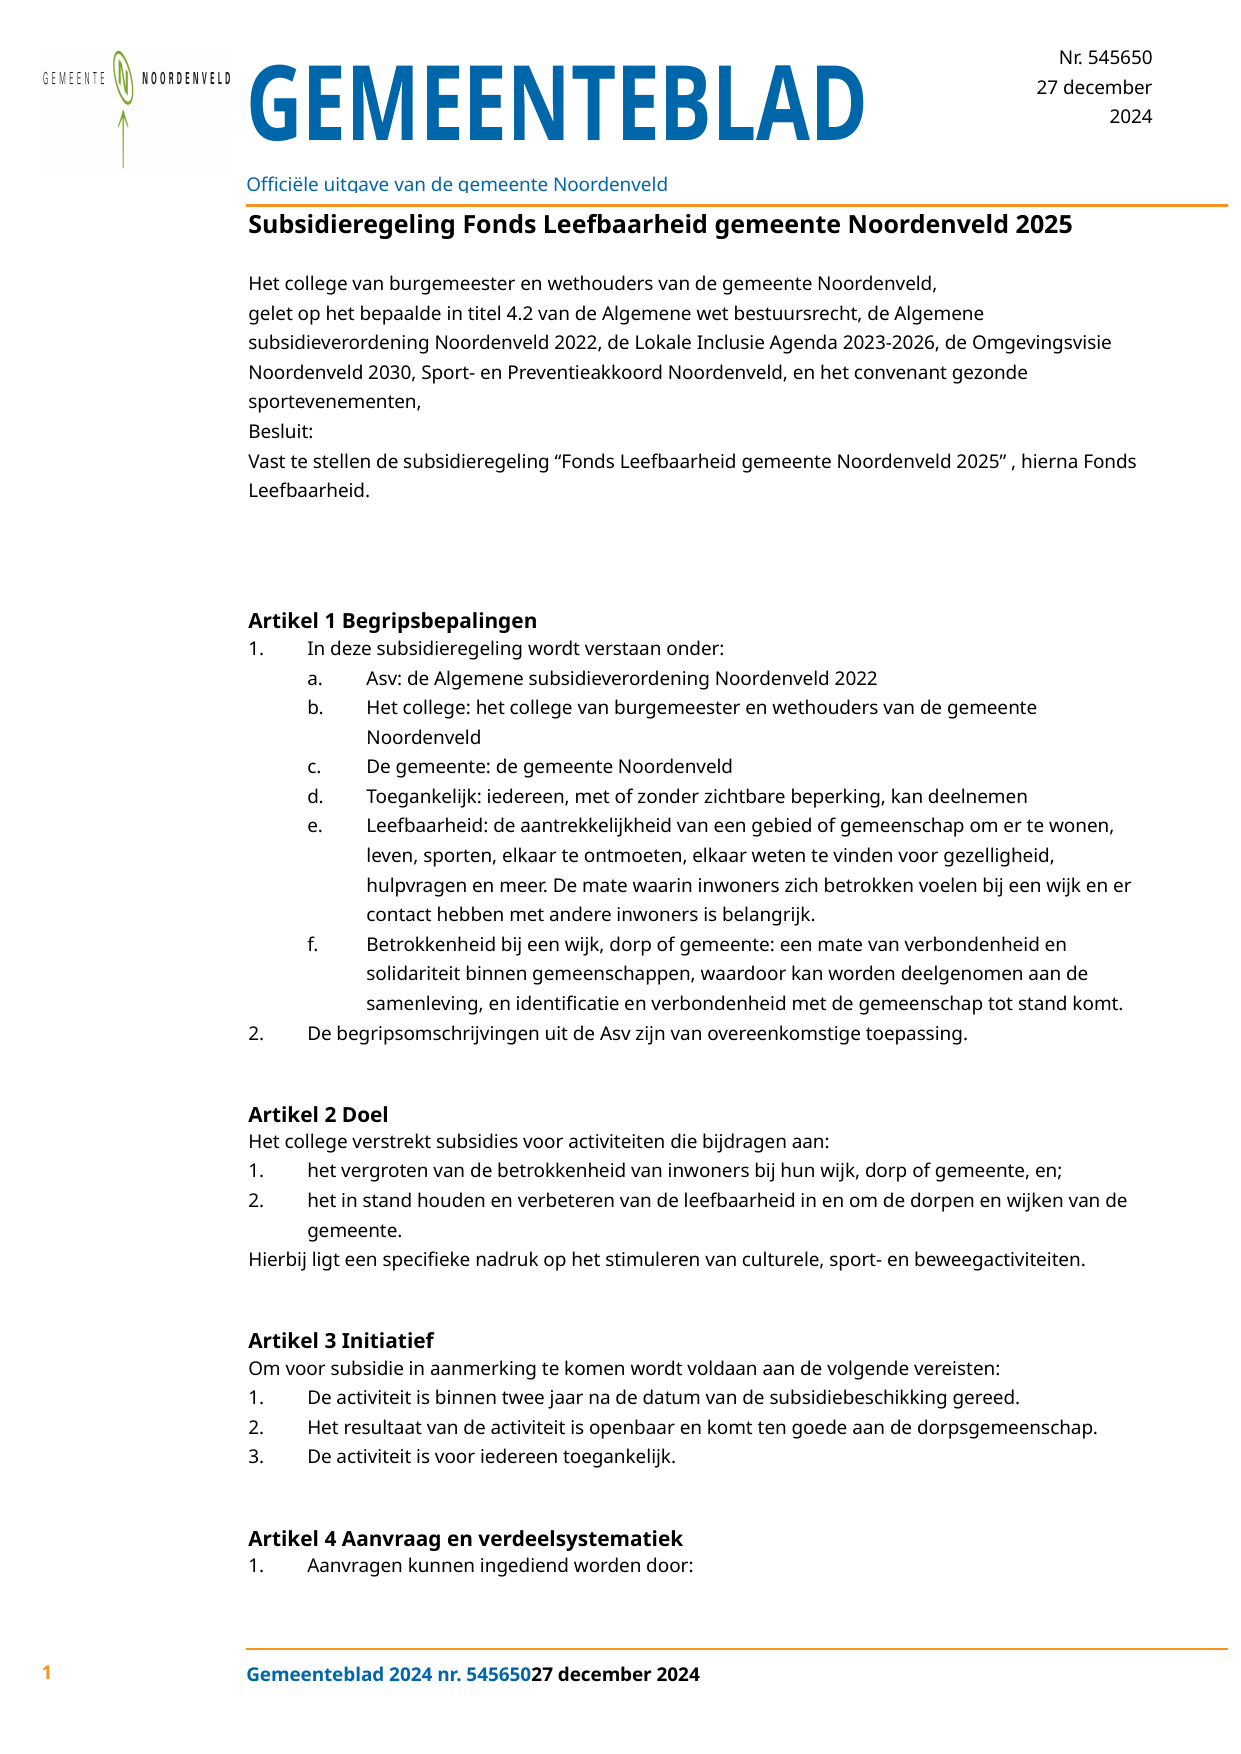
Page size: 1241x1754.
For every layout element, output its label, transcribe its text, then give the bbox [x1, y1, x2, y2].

list De activiteit is voor iedereen toegankelijk. [248, 1444, 1152, 1469]
text Besluit: [248, 418, 1152, 444]
text Hierbij ligt een specifieke nadruk op het stimuleren van culturele, sport- en beweegactiviteiten. [248, 1246, 1152, 1272]
list Asv: de Algemene subsidieverordening Noordenveld 2022 [307, 665, 1152, 690]
list In deze subsidieregeling wordt verstaan onder: [248, 635, 1152, 661]
list Het college: het college van burgemeester en wethouders van de gemeente Noordenveld [307, 694, 1152, 749]
list De gemeente: de gemeente Noordenveld [307, 753, 1152, 779]
text Het college van burgemeester en wethouders van de gemeente Noordenveld, [248, 270, 1152, 296]
list Aanvragen kunnen ingediend worden door: [248, 1552, 1152, 1578]
text Artikel 2 Doel [248, 1100, 1152, 1128]
picture [41, 47, 231, 172]
list De begripsomschrijvingen uit de Asv zijn van overeenkomstige toepassing. [248, 1020, 1152, 1045]
list het vergroten van de betrokkenheid van inwoners bij hun wijk, dorp of gemeente, en; [248, 1158, 1152, 1183]
text Artikel 4 Aanvraag en verdeelsystematiek [248, 1524, 1152, 1552]
list Betrokkenheid bij een wijk, dorp of gemeente: een mate van verbondenheid en solidariteit binnen gemeenschappen, waardoor kan worden deelgenomen aan de samenleving, en identificatie en verbondenheid met de gemeenschap tot stand komt. [307, 931, 1152, 1016]
text Subsidieregeling Fonds Leefbaarheid gemeente Noordenveld 2025 [248, 207, 1152, 241]
text Om voor subsidie in aanmerking te komen wordt voldaan aan de volgende vereisten: [248, 1355, 1152, 1381]
list Het resultaat van de activiteit is openbaar en komt ten goede aan de dorpsgemeenschap. [248, 1414, 1152, 1440]
list De activiteit is binnen twee jaar na de datum van de subsidiebeschikking gereed. [248, 1384, 1152, 1410]
list het in stand houden en verbeteren van de leefbaarheid in en om de dorpen en wijken van de gemeente. [248, 1187, 1152, 1243]
text Vast te stellen de subsidieregeling “Fonds Leefbaarheid gemeente Noordenveld 2025” , hierna Fonds Leefbaarheid. [248, 448, 1152, 503]
list Toegankelijk: iedereen, met of zonder zichtbare beperking, kan deelnemen [307, 783, 1152, 809]
text Het college verstrekt subsidies voor activiteiten die bijdragen aan: [248, 1128, 1152, 1154]
text gelet op het bepaalde in titel 4.2 van de Algemene wet bestuursrecht, de Algemene subsidieverordening Noordenveld 2022, de Lokale Inclusie Agenda 2023-2026, de Omgevingsvisie Noordenveld 2030, Sport- en Preventieakkoord Noordenveld, en het convenant gezonde sportevenementen, [248, 300, 1152, 414]
list Leefbaarheid: de aantrekkelijkheid van een gebied of gemeenschap om er te wonen, leven, sporten, elkaar te ontmoeten, elkaar weten te vinden voor gezelligheid, hulpvragen en meer. De mate waarin inwoners zich betrokken voelen bij een wijk en er contact hebben met andere inwoners is belangrijk. [307, 813, 1152, 927]
text Artikel 3 Initiatief [248, 1326, 1152, 1355]
text Artikel 1 Begripsbepalingen [248, 607, 1152, 635]
